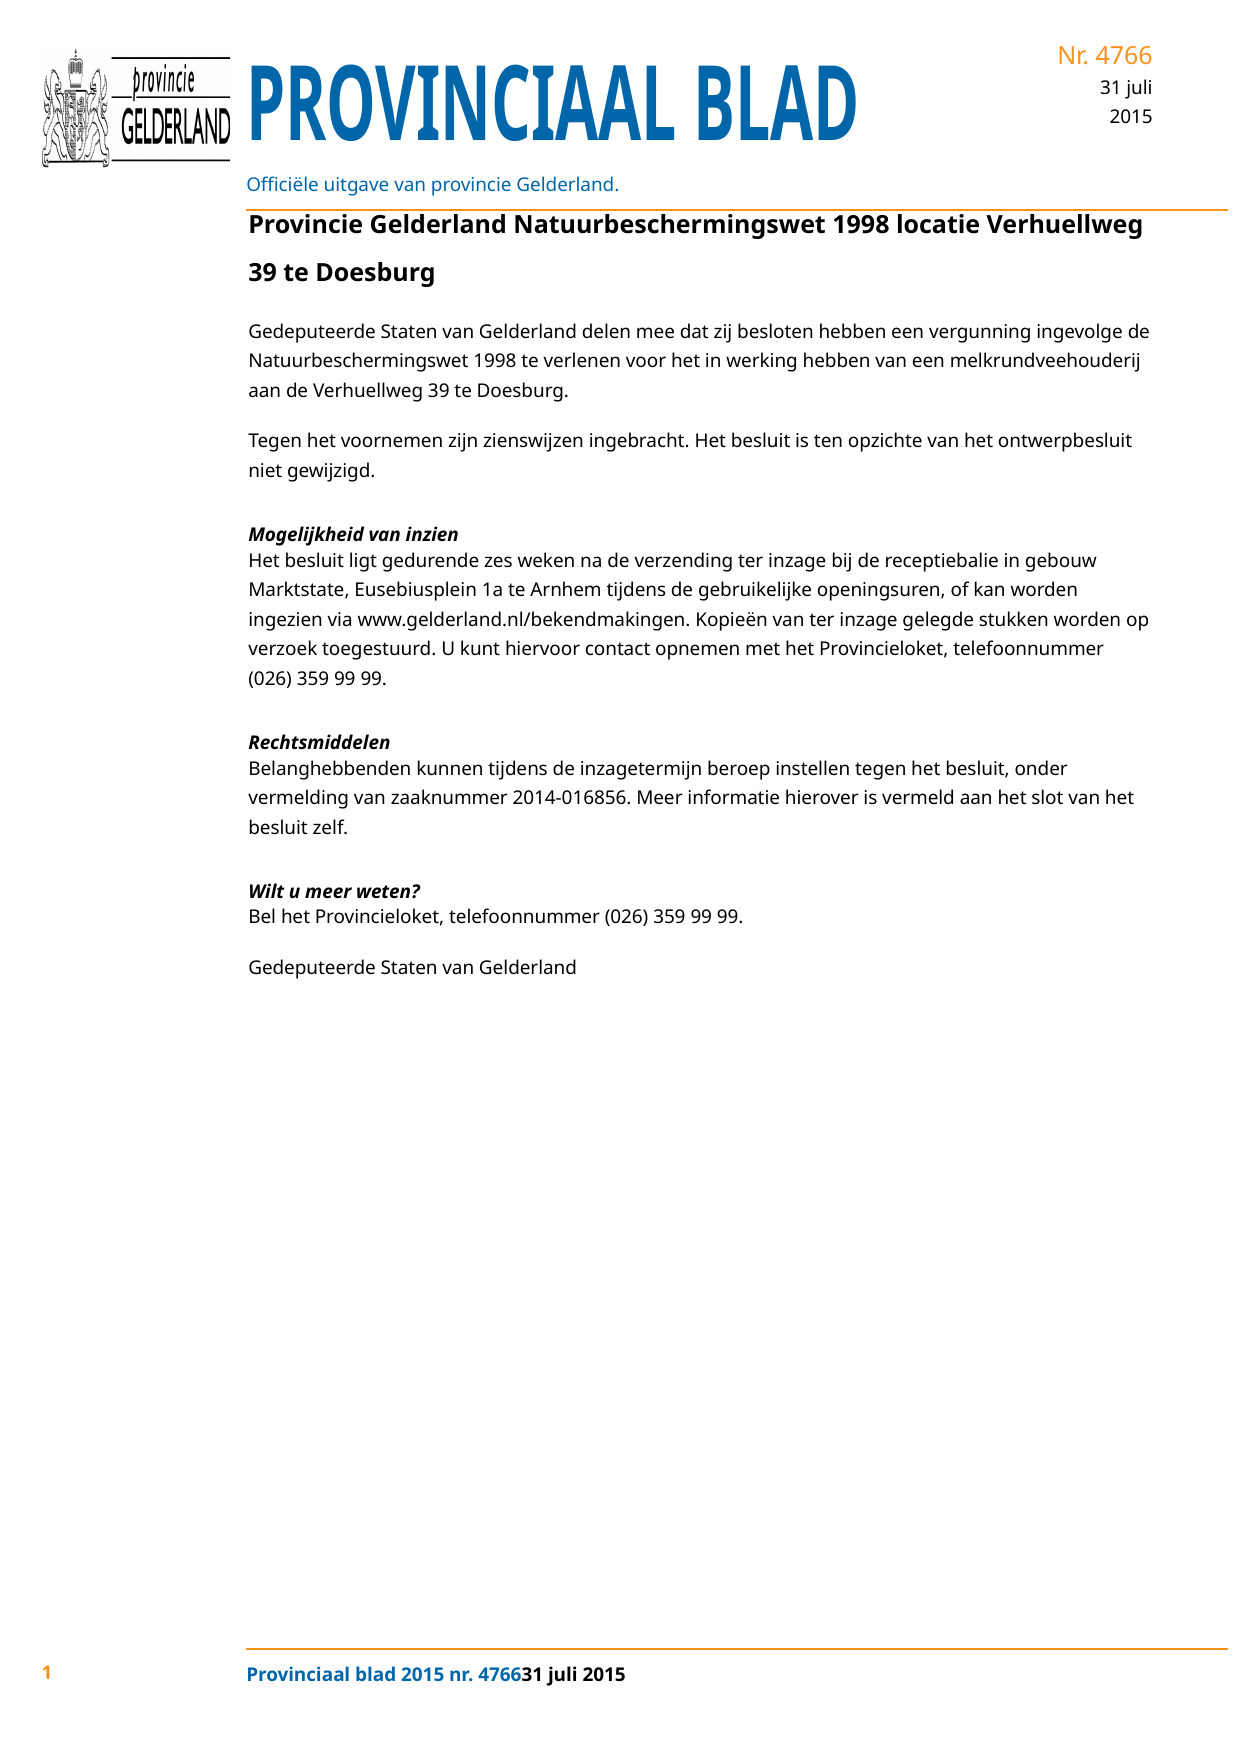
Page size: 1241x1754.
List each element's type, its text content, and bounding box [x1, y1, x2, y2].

text Het besluit ligt gedurende zes weken na de verzending ter inzage bij de receptiebalie in gebouw Marktstate, Eusebiusplein 1a te Arnhem tijdens de gebruikelijke openingsuren, of kan worden ingezien via www.gelderland.nl/bekendmakingen. Kopieën van ter inzage gelegde stukken worden op verzoek toegestuurd. U kunt hiervoor contact opnemen met het Provincieloket, telefoonnummer (026) 359 99 99. [248, 547, 1152, 691]
text Gedeputeerde Staten van Gelderland [248, 954, 1152, 980]
text Wilt u meer weten? [248, 878, 1152, 904]
text Gedeputeerde Staten van Gelderland delen mee dat zij besloten hebben een vergunning ingevolge de Natuurbeschermingswet 1998 te verlenen voor het in werking hebben van een melkrundveehouderij aan de Verhuellweg 39 te Doesburg. [248, 318, 1152, 403]
text Belanghebbenden kunnen tijdens de inzagetermijn beroep instellen tegen het besluit, onder vermelding van zaaknummer 2014-016856. Meer informatie hierover is vermeld aan het slot van het besluit zelf. [248, 755, 1152, 840]
text Tegen het voornemen zijn zienswijzen ingebracht. Het besluit is ten opzichte van het ontwerpbesluit niet gewijzigd. [248, 427, 1152, 483]
text Provincie Gelderland Natuurbeschermingswet 1998 locatie Verhuellweg 39 te Doesburg [248, 211, 1152, 288]
picture [41, 47, 231, 172]
text Rechtsmiddelen [248, 729, 1152, 755]
text Bel het Provincieloket, telefoonnummer (026) 359 99 99. [248, 904, 1152, 929]
text Mogelijkheid van inzien [248, 521, 1152, 547]
